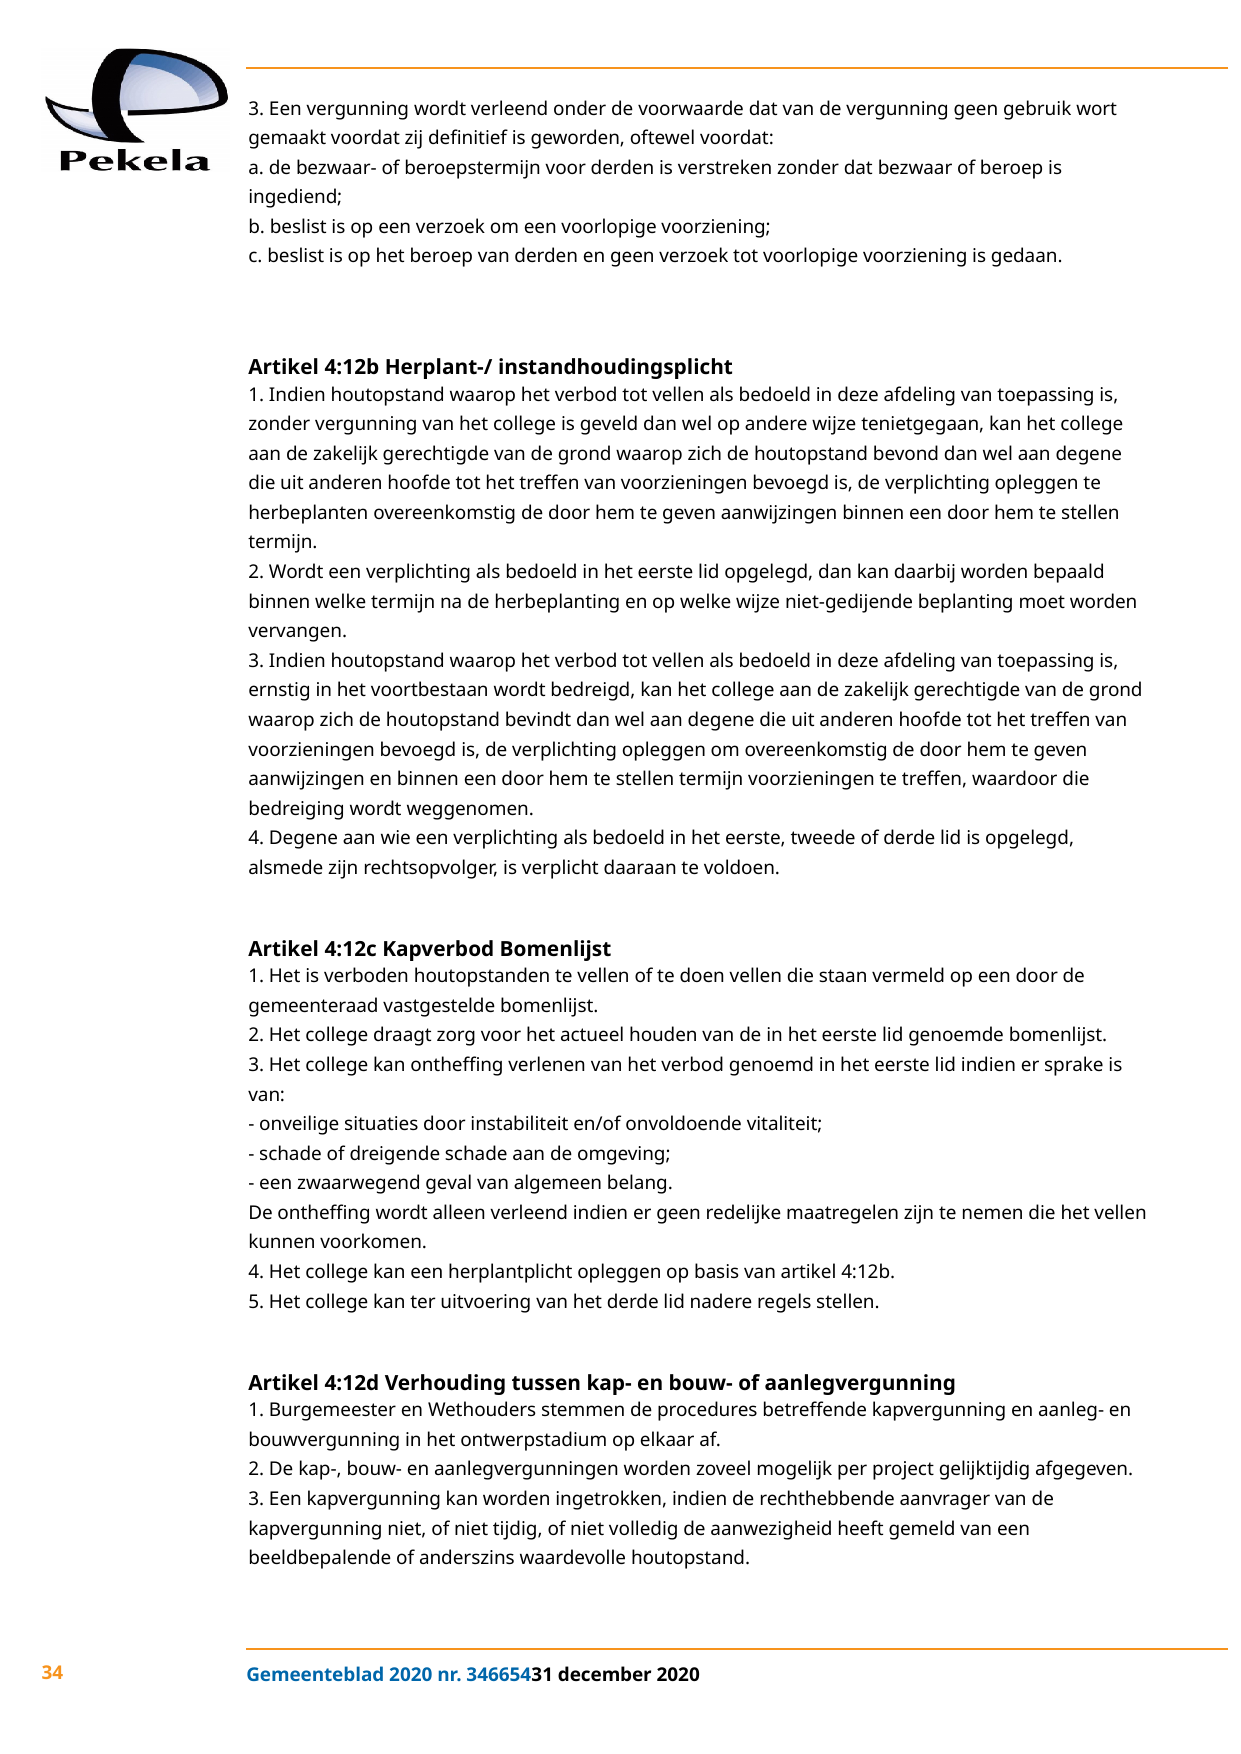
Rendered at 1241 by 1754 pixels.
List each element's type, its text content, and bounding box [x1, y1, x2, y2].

text 4. Het college kan een herplantplicht opleggen op basis van artikel 4:12b. [248, 1258, 1152, 1284]
text - schade of dreigende schade aan de omgeving; [248, 1140, 1152, 1166]
text b. beslist is op een verzoek om een voorlopige voorziening; [248, 213, 1152, 239]
text - onveilige situaties door instabiliteit en/of onvoldoende vitaliteit; [248, 1110, 1152, 1136]
text c. beslist is op het beroep van derden en geen verzoek tot voorlopige voorziening is gedaan. [248, 243, 1152, 268]
text 1. Burgemeester en Wethouders stemmen de procedures betreffende kapvergunning en aanleg- en bouwvergunning in het ontwerpstadium op elkaar af. [248, 1396, 1152, 1452]
text Artikel 4:12d Verhouding tussen kap- en bouw- of aanlegvergunning [248, 1368, 1152, 1396]
text 3. Een vergunning wordt verleend onder de voorwaarde dat van de vergunning geen gebruik wort gemaakt voordat zij definitief is geworden, oftewel voordat: [248, 95, 1152, 150]
text 2. Wordt een verplichting als bedoeld in het eerste lid opgelegd, dan kan daarbij worden bepaald binnen welke termijn na de herbeplanting en op welke wijze niet-gedijende beplanting moet worden vervangen. [248, 558, 1152, 643]
text 5. Het college kan ter uitvoering van het derde lid nadere regels stellen. [248, 1288, 1152, 1314]
picture [41, 47, 231, 172]
text 2. Het college draagt zorg voor het actueel houden van de in het eerste lid genoemde bomenlijst. [248, 1022, 1152, 1047]
text 3. Het college kan ontheffing verlenen van het verbod genoemd in het eerste lid indien er sprake is van: [248, 1051, 1152, 1107]
text De ontheffing wordt alleen verleend indien er geen redelijke maatregelen zijn te nemen die het vellen kunnen voorkomen. [248, 1199, 1152, 1254]
text Artikel 4:12c Kapverbod Bomenlijst [248, 934, 1152, 962]
text a. de bezwaar- of beroepstermijn voor derden is verstreken zonder dat bezwaar of beroep is ingediend; [248, 154, 1152, 209]
text 1. Het is verboden houtopstanden te vellen of te doen vellen die staan vermeld op een door de gemeenteraad vastgestelde bomenlijst. [248, 962, 1152, 1018]
text 4. Degene aan wie een verplichting als bedoeld in het eerste, tweede of derde lid is opgelegd, alsmede zijn rechtsopvolger, is verplicht daaraan te voldoen. [248, 824, 1152, 880]
text 3. Indien houtopstand waarop het verbod tot vellen als bedoeld in deze afdeling van toepassing is, ernstig in het voortbestaan wordt bedreigd, kan het college aan de zakelijk gerechtigde van de grond waarop zich de houtopstand bevindt dan wel aan degene die uit anderen hoofde tot het treffen van voorzieningen bevoegd is, de verplichting opleggen om overeenkomstig de door hem te geven aanwijzingen en binnen een door hem te stellen termijn voorzieningen te treffen, waardoor die bedreiging wordt weggenomen. [248, 647, 1152, 821]
text - een zwaarwegend geval van algemeen belang. [248, 1169, 1152, 1195]
text 1. Indien houtopstand waarop het verbod tot vellen als bedoeld in deze afdeling van toepassing is, zonder vergunning van het college is geveld dan wel op andere wijze tenietgegaan, kan het college aan de zakelijk gerechtigde van de grond waarop zich de houtopstand bevond dan wel aan degene die uit anderen hoofde tot het treffen van voorzieningen bevoegd is, de verplichting opleggen te herbeplanten overeenkomstig de door hem te geven aanwijzingen binnen een door hem te stellen termijn. [248, 381, 1152, 554]
text 2. De kap-, bouw- en aanlegvergunningen worden zoveel mogelijk per project gelijktijdig afgegeven. [248, 1456, 1152, 1481]
text 3. Een kapvergunning kan worden ingetrokken, indien de rechthebbende aanvrager van de kapvergunning niet, of niet tijdig, of niet volledig de aanwezigheid heeft gemeld van een beeldbepalende of anderszins waardevolle houtopstand. [248, 1485, 1152, 1570]
text Artikel 4:12b Herplant-/ instandhoudingsplicht [248, 352, 1152, 381]
